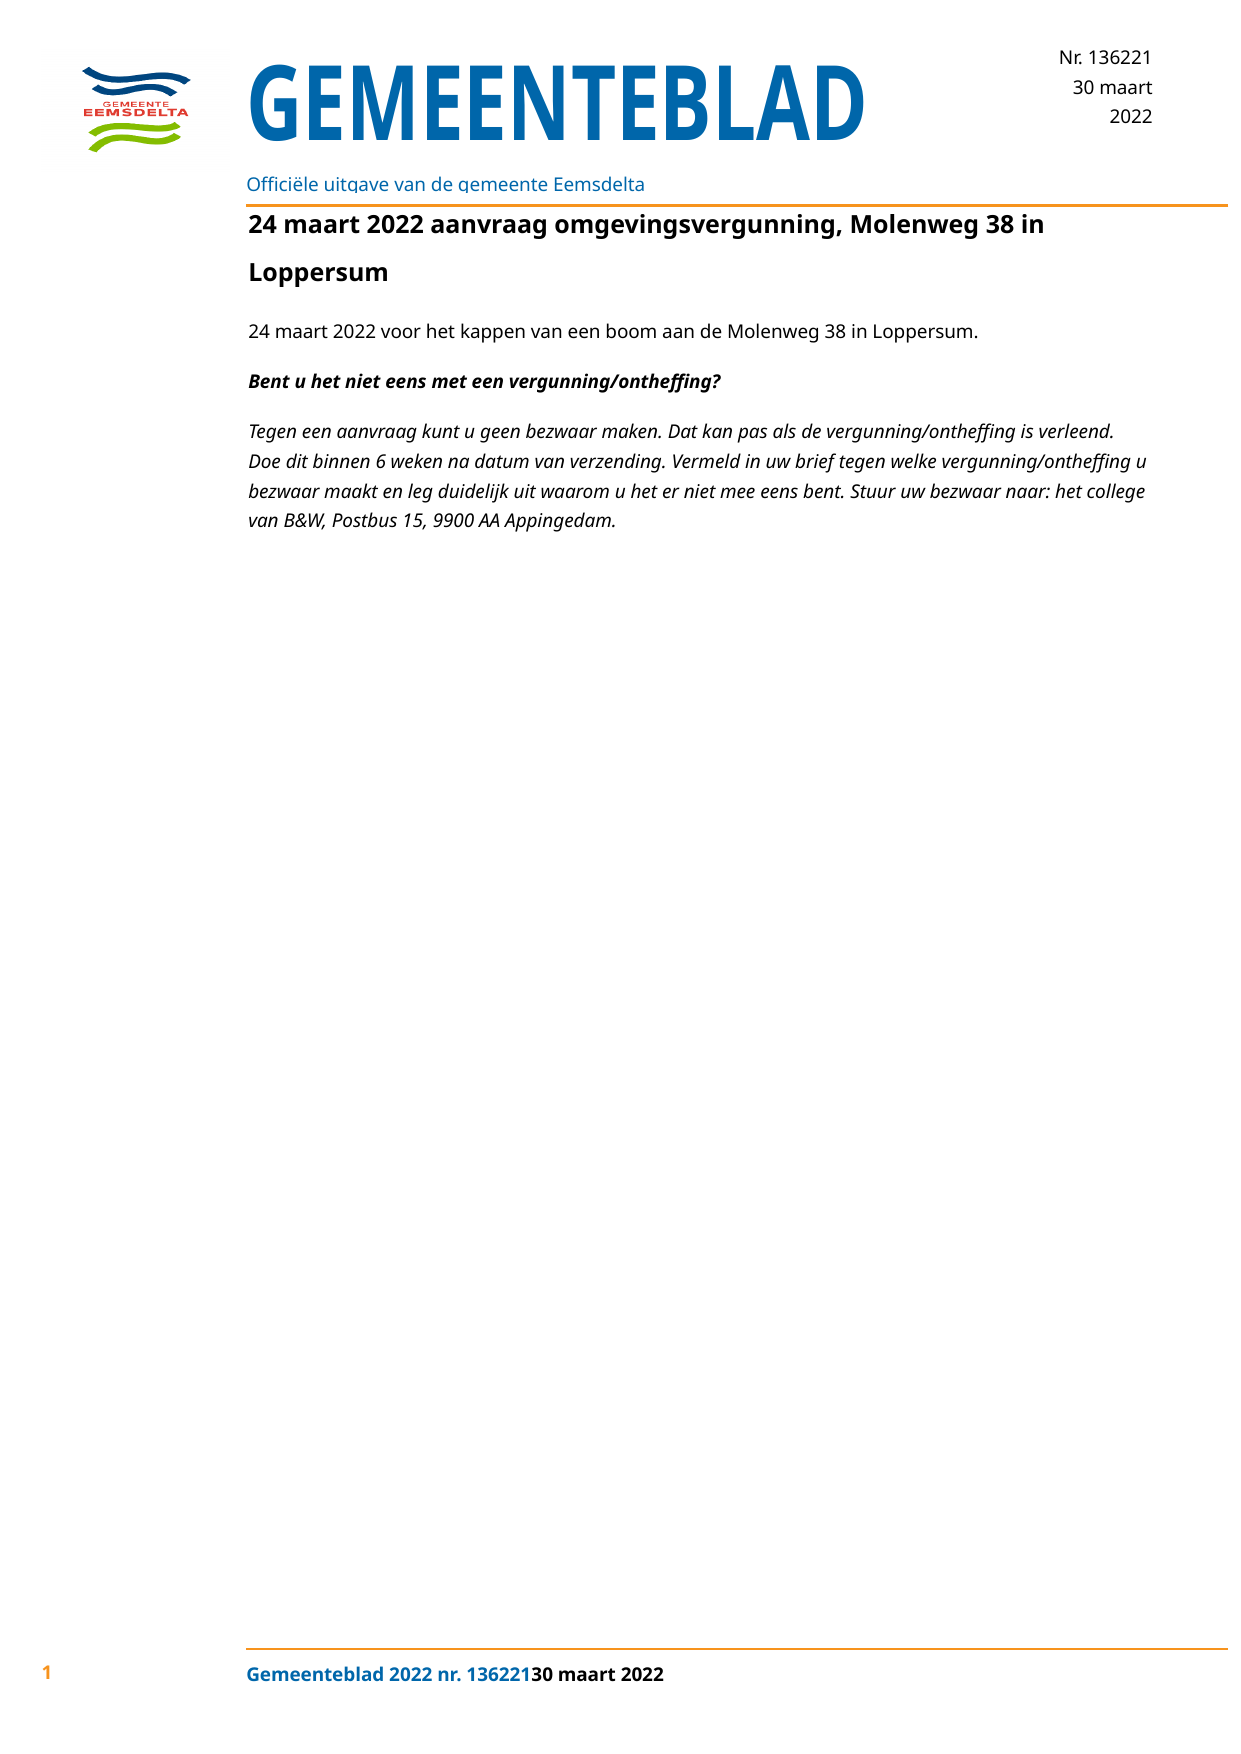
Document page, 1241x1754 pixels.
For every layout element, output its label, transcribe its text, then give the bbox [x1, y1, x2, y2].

text 24 maart 2022 aanvraag omgevingsvergunning, Molenweg 38 in Loppersum [248, 207, 1152, 288]
text Tegen een aanvraag kunt u geen bezwaar maken. Dat kan pas als de vergunning/ontheffing is verleend. Doe dit binnen 6 weken na datum van verzending. Vermeld in uw brief tegen welke vergunning/ontheffing u bezwaar maakt en leg duidelijk uit waarom u het er niet mee eens bent. Stuur uw bezwaar naar: het college van B&W, Postbus 15, 9900 AA Appingedam. [248, 419, 1152, 533]
text Bent u het niet eens met een vergunning/ontheffing? [248, 368, 1152, 394]
text 24 maart 2022 voor het kappen van een boom aan de Molenweg 38 in Loppersum. [248, 318, 1152, 344]
picture [41, 47, 231, 172]
